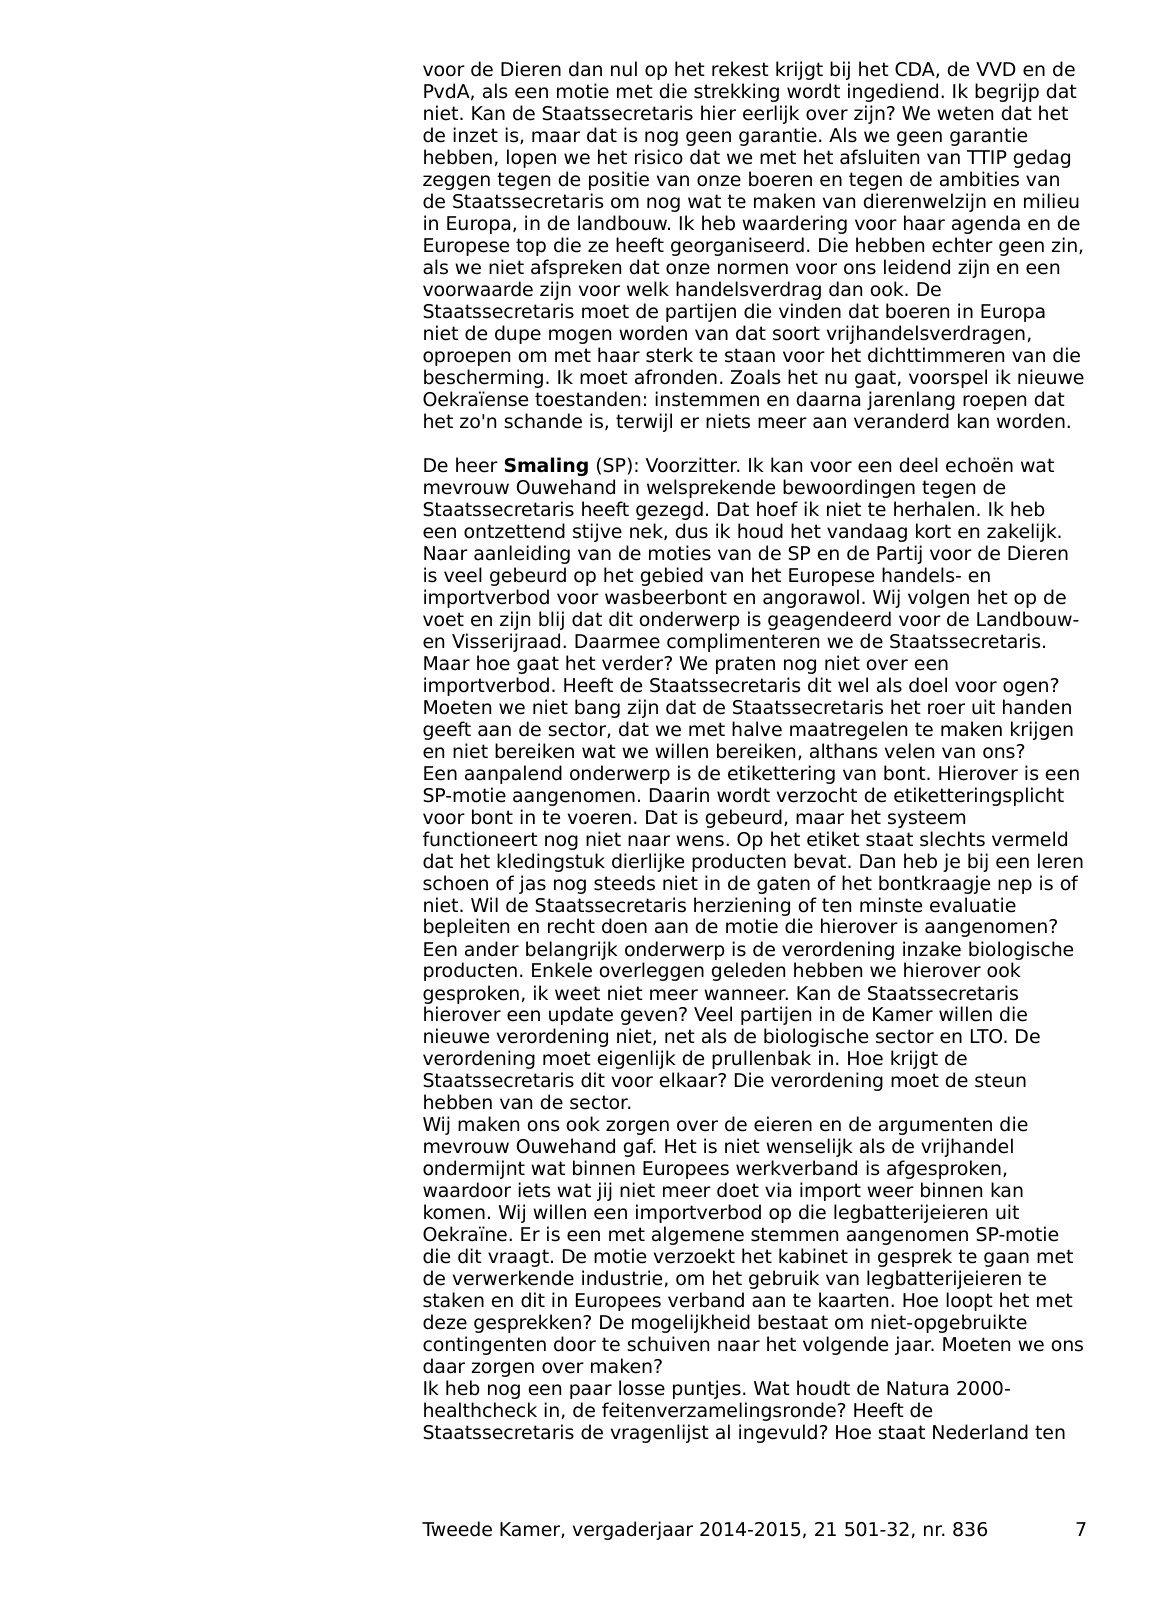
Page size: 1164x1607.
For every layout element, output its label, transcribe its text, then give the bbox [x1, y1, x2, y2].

text Een ander belangrijk onderwerp is de verordening inzake biologische producten. Enkele overleggen geleden hebben we hierover ook gesproken, ik weet niet meer wanneer. Kan de Staatssecretaris hierover een update geven? Veel partijen in de Kamer willen die nieuwe verordening niet, net als de biologische sector en LTO. De verordening moet eigenlijk de prullenbak in. Hoe krijgt de Staatssecretaris dit voor elkaar? Die verordening moet de steun hebben van de sector. [422, 938, 1087, 1114]
text Wij maken ons ook zorgen over de eieren en de argumenten die mevrouw Ouwehand gaf. Het is niet wenselijk als de vrijhandel ondermijnt wat binnen Europees werkverband is afgesproken, waardoor iets wat jij niet meer doet via import weer binnen kan komen. Wij willen een importverbod op die legbatterijeieren uit Oekraïne. Er is een met algemene stemmen aangenomen SP-motie die dit vraagt. De motie verzoekt het kabinet in gesprek te gaan met de verwerkende industrie, om het gebruik van legbatterijeieren te staken en dit in Europees verband aan te kaarten. Hoe loopt het met deze gesprekken? De mogelijkheid bestaat om niet-opgebruikte contingenten door te schuiven naar het volgende jaar. Moeten we ons daar zorgen over maken? [422, 1114, 1087, 1378]
text voor de Dieren dan nul op het rekest krijgt bij het CDA, de VVD en de PvdA, als een motie met die strekking wordt ingediend. Ik begrijp dat niet. Kan de Staatssecretaris hier eerlijk over zijn? We weten dat het de inzet is, maar dat is nog geen garantie. Als we geen garantie hebben, lopen we het risico dat we met het afsluiten van TTIP gedag zeggen tegen de positie van onze boeren en tegen de ambities van de Staatssecretaris om nog wat te maken van dierenwelzijn en milieu in Europa, in de landbouw. Ik heb waardering voor haar agenda en de Europese top die ze heeft georganiseerd. Die hebben echter geen zin, als we niet afspreken dat onze normen voor ons leidend zijn en een voorwaarde zijn voor welk handelsverdrag dan ook. De Staatssecretaris moet de partijen die vinden dat boeren in Europa niet de dupe mogen worden van dat soort vrijhandelsverdragen, oproepen om met haar sterk te staan voor het dichttimmeren van die bescherming. Ik moet afronden. Zoals het nu gaat, voorspel ik nieuwe Oekraïense toestanden: instemmen en daarna jarenlang roepen dat het zo'n schande is, terwijl er niets meer aan veranderd kan worden. [422, 59, 1087, 433]
text Een aanpalend onderwerp is de etikettering van bont. Hierover is een SP-motie aangenomen. Daarin wordt verzocht de etiketteringsplicht voor bont in te voeren. Dat is gebeurd, maar het systeem functioneert nog niet naar wens. Op het etiket staat slechts vermeld dat het kledingstuk dierlijke producten bevat. Dan heb je bij een leren schoen of jas nog steeds niet in de gaten of het bontkraagje nep is of niet. Wil de Staatssecretaris herziening of ten minste evaluatie bepleiten en recht doen aan de motie die hierover is aangenomen? [422, 763, 1087, 938]
text Ik heb nog een paar losse puntjes. Wat houdt de Natura 2000-healthcheck in, de feitenverzamelingsronde? Heeft de Staatssecretaris de vragenlijst al ingevuld? Hoe staat Nederland ten [422, 1378, 1087, 1444]
text Naar aanleiding van de moties van de SP en de Partij voor de Dieren is veel gebeurd op het gebied van het Europese handels- en importverbod voor wasbeerbont en angorawol. Wij volgen het op de voet en zijn blij dat dit onderwerp is geagendeerd voor de Landbouw- en Visserijraad. Daarmee complimenteren we de Staatssecretaris. Maar hoe gaat het verder? We praten nog niet over een importverbod. Heeft de Staatssecretaris dit wel als doel voor ogen? Moeten we niet bang zijn dat de Staatssecretaris het roer uit handen geeft aan de sector, dat we met halve maatregelen te maken krijgen en niet bereiken wat we willen bereiken, althans velen van ons? [422, 543, 1087, 763]
text De heer Smaling (SP): Voorzitter. Ik kan voor een deel echoën wat mevrouw Ouwehand in welsprekende bewoordingen tegen de Staatssecretaris heeft gezegd. Dat hoef ik niet te herhalen. Ik heb een ontzettend stijve nek, dus ik houd het vandaag kort en zakelijk. [422, 455, 1087, 543]
